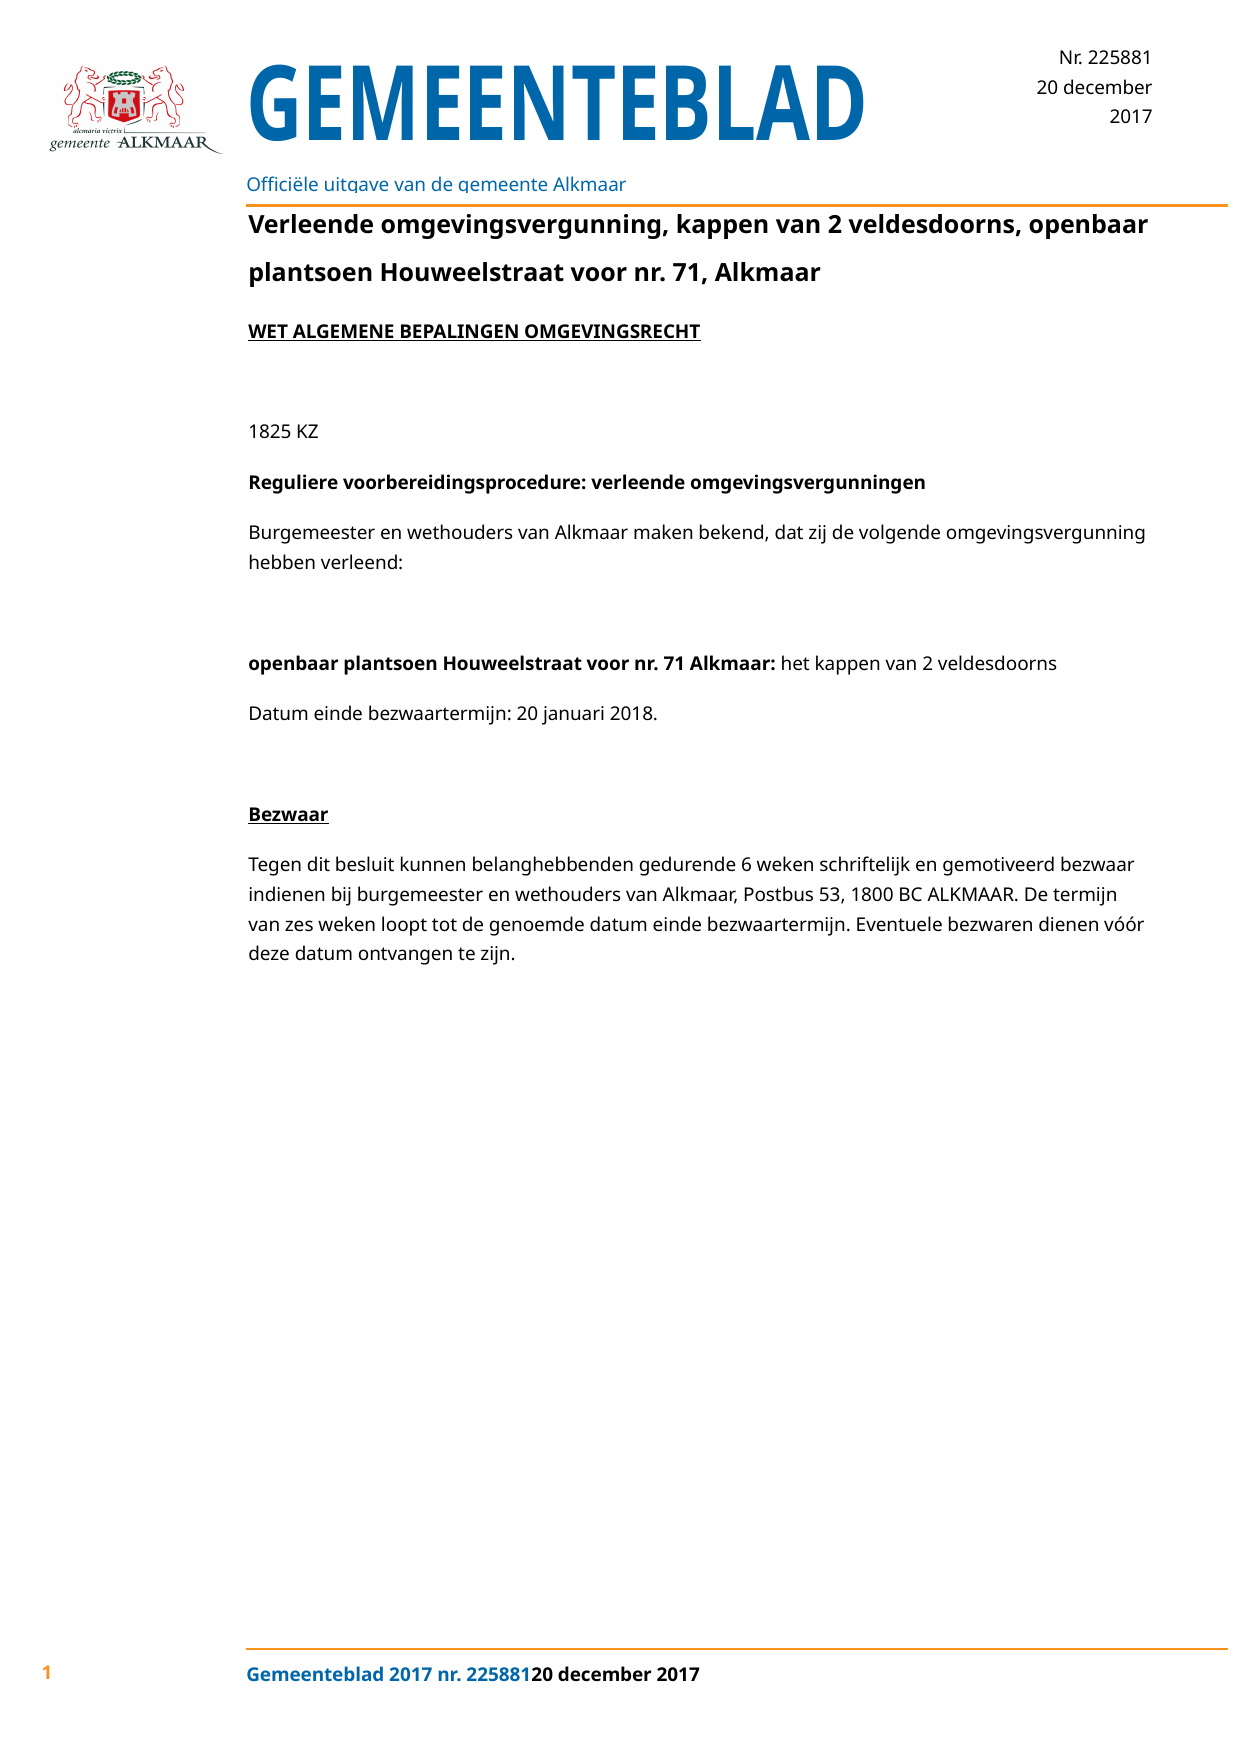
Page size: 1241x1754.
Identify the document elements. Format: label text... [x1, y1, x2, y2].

text openbaar plantsoen Houweelstraat voor nr. 71 Alkmaar: het kappen van 2 veldesdoorns [248, 650, 1152, 676]
text WET ALGEMENE BEPALINGEN OMGEVINGSRECHT [248, 318, 1152, 344]
text 1825 KZ [248, 419, 1152, 444]
text Reguliere voorbereidingsprocedure: verleende omgevingsvergunningen [248, 469, 1152, 495]
picture [41, 47, 231, 172]
text Verleende omgevingsvergunning, kappen van 2 veldesdoorns, openbaar plantsoen Houweelstraat voor nr. 71, Alkmaar [248, 207, 1152, 288]
text Datum einde bezwaartermijn: 20 januari 2018. [248, 700, 1152, 726]
text Tegen dit besluit kunnen belanghebbenden gedurende 6 weken schriftelijk en gemotiveerd bezwaar indienen bij burgemeester en wethouders van Alkmaar, Postbus 53, 1800 BC ALKMAAR. De termijn van zes weken loopt tot de genoemde datum einde bezwaartermijn. Eventuele bezwaren dienen vóór deze datum ontvangen te zijn. [248, 852, 1152, 966]
text Bezwaar [248, 801, 1152, 827]
text Burgemeester en wethouders van Alkmaar maken bekend, dat zij de volgende omgevingsvergunning hebben verleend: [248, 519, 1152, 575]
